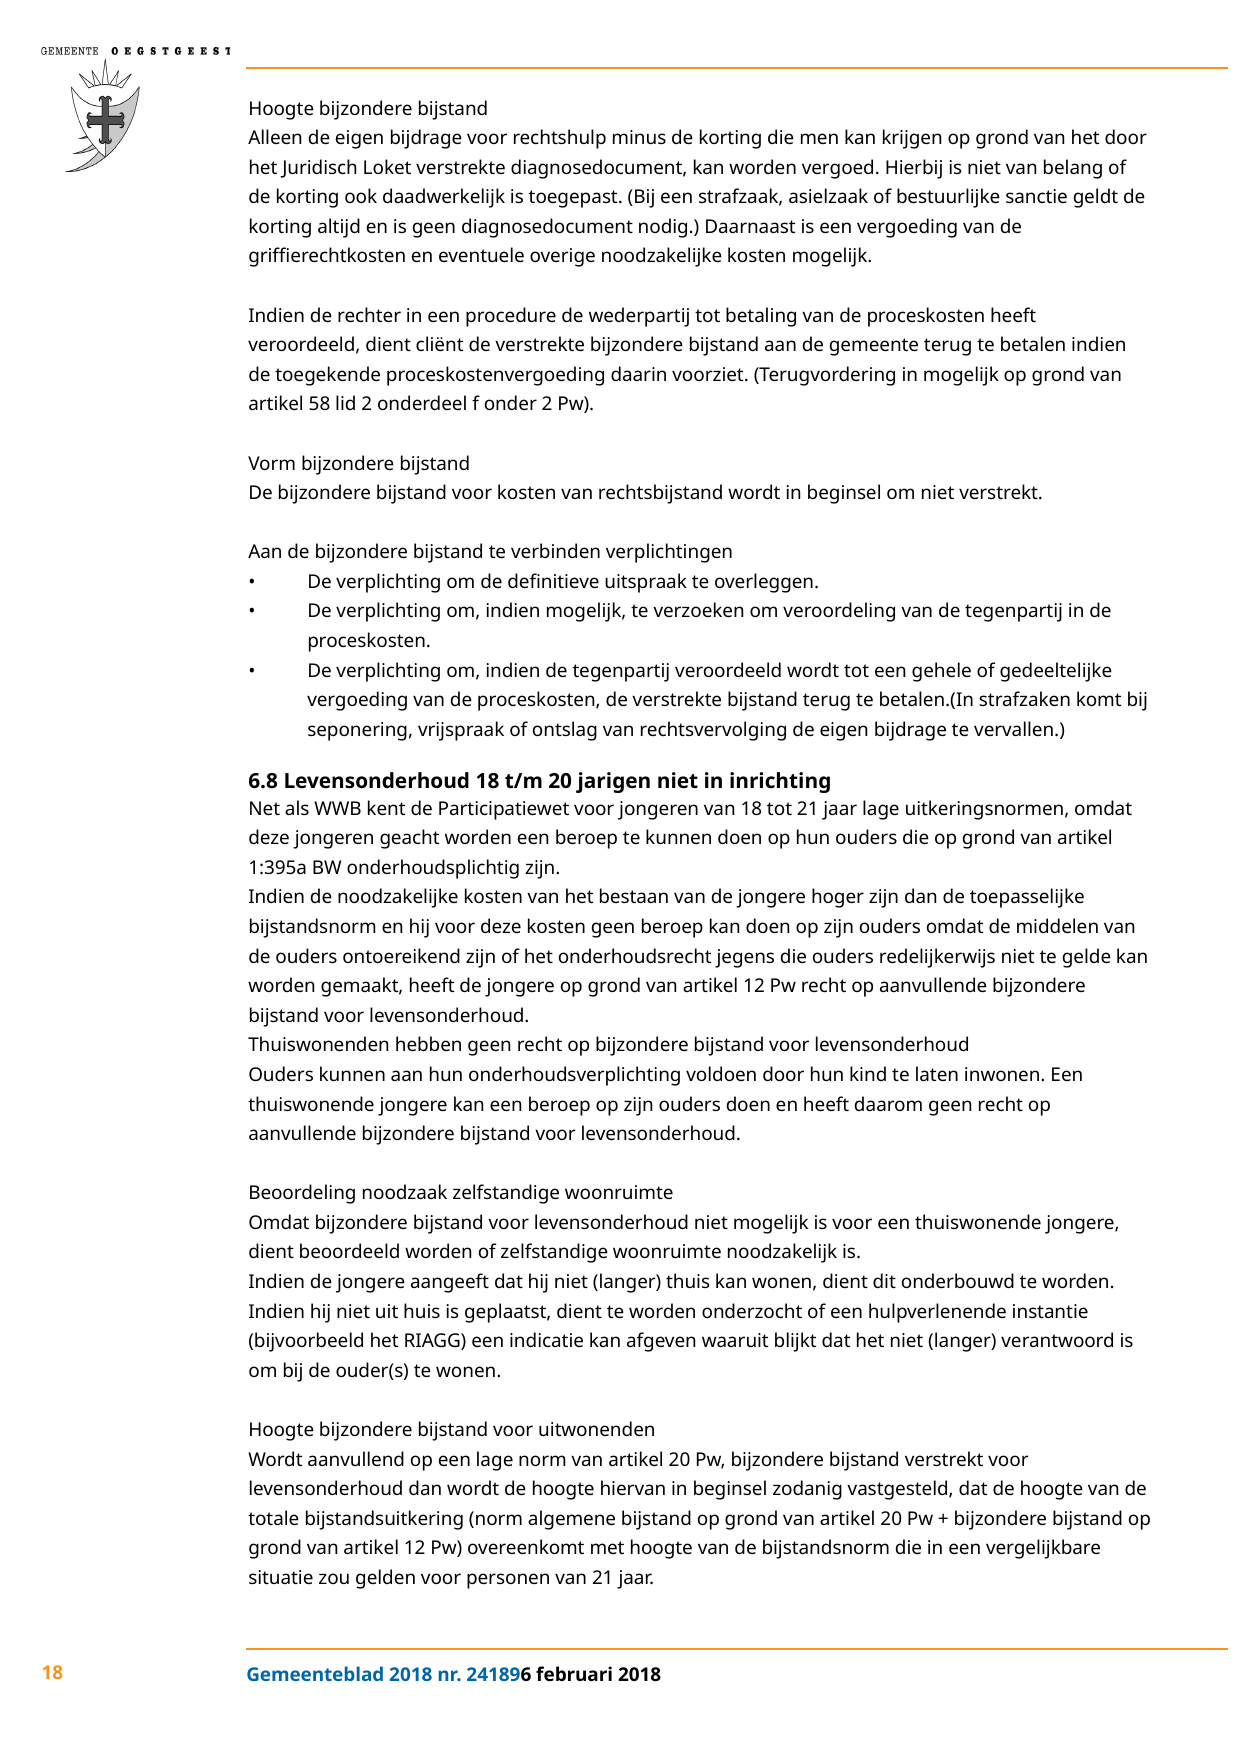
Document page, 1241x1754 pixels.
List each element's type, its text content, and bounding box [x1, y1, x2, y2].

text Indien de noodzakelijke kosten van het bestaan van de jongere hoger zijn dan de toepasselijke bijstandsnorm en hij voor deze kosten geen beroep kan doen op zijn ouders omdat de middelen van de ouders ontoereikend zijn of het onderhoudsrecht jegens die ouders redelijkerwijs niet te gelde kan worden gemaakt, heeft de jongere op grond van artikel 12 Pw recht op aanvullende bijzondere bijstand voor levensonderhoud. [248, 884, 1152, 1028]
text Wordt aanvullend op een lage norm van artikel 20 Pw, bijzondere bijstand verstrekt voor levensonderhoud dan wordt de hoogte hiervan in beginsel zodanig vastgesteld, dat de hoogte van de totale bijstandsuitkering (norm algemene bijstand op grond van artikel 20 Pw + bijzondere bijstand op grond van artikel 12 Pw) overeenkomt met hoogte van de bijstandsnorm die in een vergelijkbare situatie zou gelden voor personen van 21 jaar. [248, 1446, 1152, 1590]
picture [41, 47, 231, 172]
text Beoordeling noodzaak zelfstandige woonruimte [248, 1179, 1152, 1205]
text Alleen de eigen bijdrage voor rechtshulp minus de korting die men kan krijgen op grond van het door het Juridisch Loket verstrekte diagnosedocument, kan worden vergoed. Hierbij is niet van belang of de korting ook daadwerkelijk is toegepast. (Bij een strafzaak, asielzaak of bestuurlijke sanctie geldt de korting altijd en is geen diagnosedocument nodig.) Daarnaast is een vergoeding van de griffierechtkosten en eventuele overige noodzakelijke kosten mogelijk. [248, 124, 1152, 268]
text Hoogte bijzondere bijstand voor uitwonenden [248, 1416, 1152, 1442]
text Net als WWB kent de Participatiewet voor jongeren van 18 tot 21 jaar lage uitkeringsnormen, omdat deze jongeren geacht worden een beroep te kunnen doen op hun ouders die op grond van artikel 1:395a BW onderhoudsplichtig zijn. [248, 795, 1152, 880]
list De verplichting om, indien de tegenpartij veroordeeld wordt tot een gehele of gedeeltelijke vergoeding van de proceskosten, de verstrekte bijstand terug te betalen.(In strafzaken komt bij seponering, vrijspraak of ontslag van rechtsvervolging de eigen bijdrage te vervallen.) [248, 657, 1152, 742]
text Omdat bijzondere bijstand voor levensonderhoud niet mogelijk is voor een thuiswonende jongere, dient beoordeeld worden of zelfstandige woonruimte noodzakelijk is. [248, 1209, 1152, 1264]
text De bijzondere bijstand voor kosten van rechtsbijstand wordt in beginsel om niet verstrekt. [248, 479, 1152, 505]
text Indien de jongere aangeeft dat hij niet (langer) thuis kan wonen, dient dit onderbouwd te worden. Indien hij niet uit huis is geplaatst, dient te worden onderzocht of een hulpverlenende instantie (bijvoorbeeld het RIAGG) een indicatie kan afgeven waaruit blijkt dat het niet (langer) verantwoord is om bij de ouder(s) te wonen. [248, 1268, 1152, 1383]
text Thuiswonenden hebben geen recht op bijzondere bijstand voor levensonderhoud [248, 1032, 1152, 1057]
list De verplichting om de definitieve uitspraak te overleggen. [248, 568, 1152, 594]
text Ouders kunnen aan hun onderhoudsverplichting voldoen door hun kind te laten inwonen. Een thuiswonende jongere kan een beroep op zijn ouders doen en heeft daarom geen recht op aanvullende bijzondere bijstand voor levensonderhoud. [248, 1061, 1152, 1146]
text Aan de bijzondere bijstand te verbinden verplichtingen [248, 538, 1152, 564]
text Hoogte bijzondere bijstand [248, 95, 1152, 121]
text 6.8 Levensonderhoud 18 t/m 20 jarigen niet in inrichting [248, 766, 1152, 795]
list De verplichting om, indien mogelijk, te verzoeken om veroordeling van de tegenpartij in de proceskosten. [248, 598, 1152, 653]
text Indien de rechter in een procedure de wederpartij tot betaling van de proceskosten heeft veroordeeld, dient cliënt de verstrekte bijzondere bijstand aan de gemeente terug te betalen indien de toegekende proceskostenvergoeding daarin voorziet. (Terugvordering in mogelijk op grond van artikel 58 lid 2 onderdeel f onder 2 Pw). [248, 302, 1152, 416]
text Vorm bijzondere bijstand [248, 450, 1152, 476]
